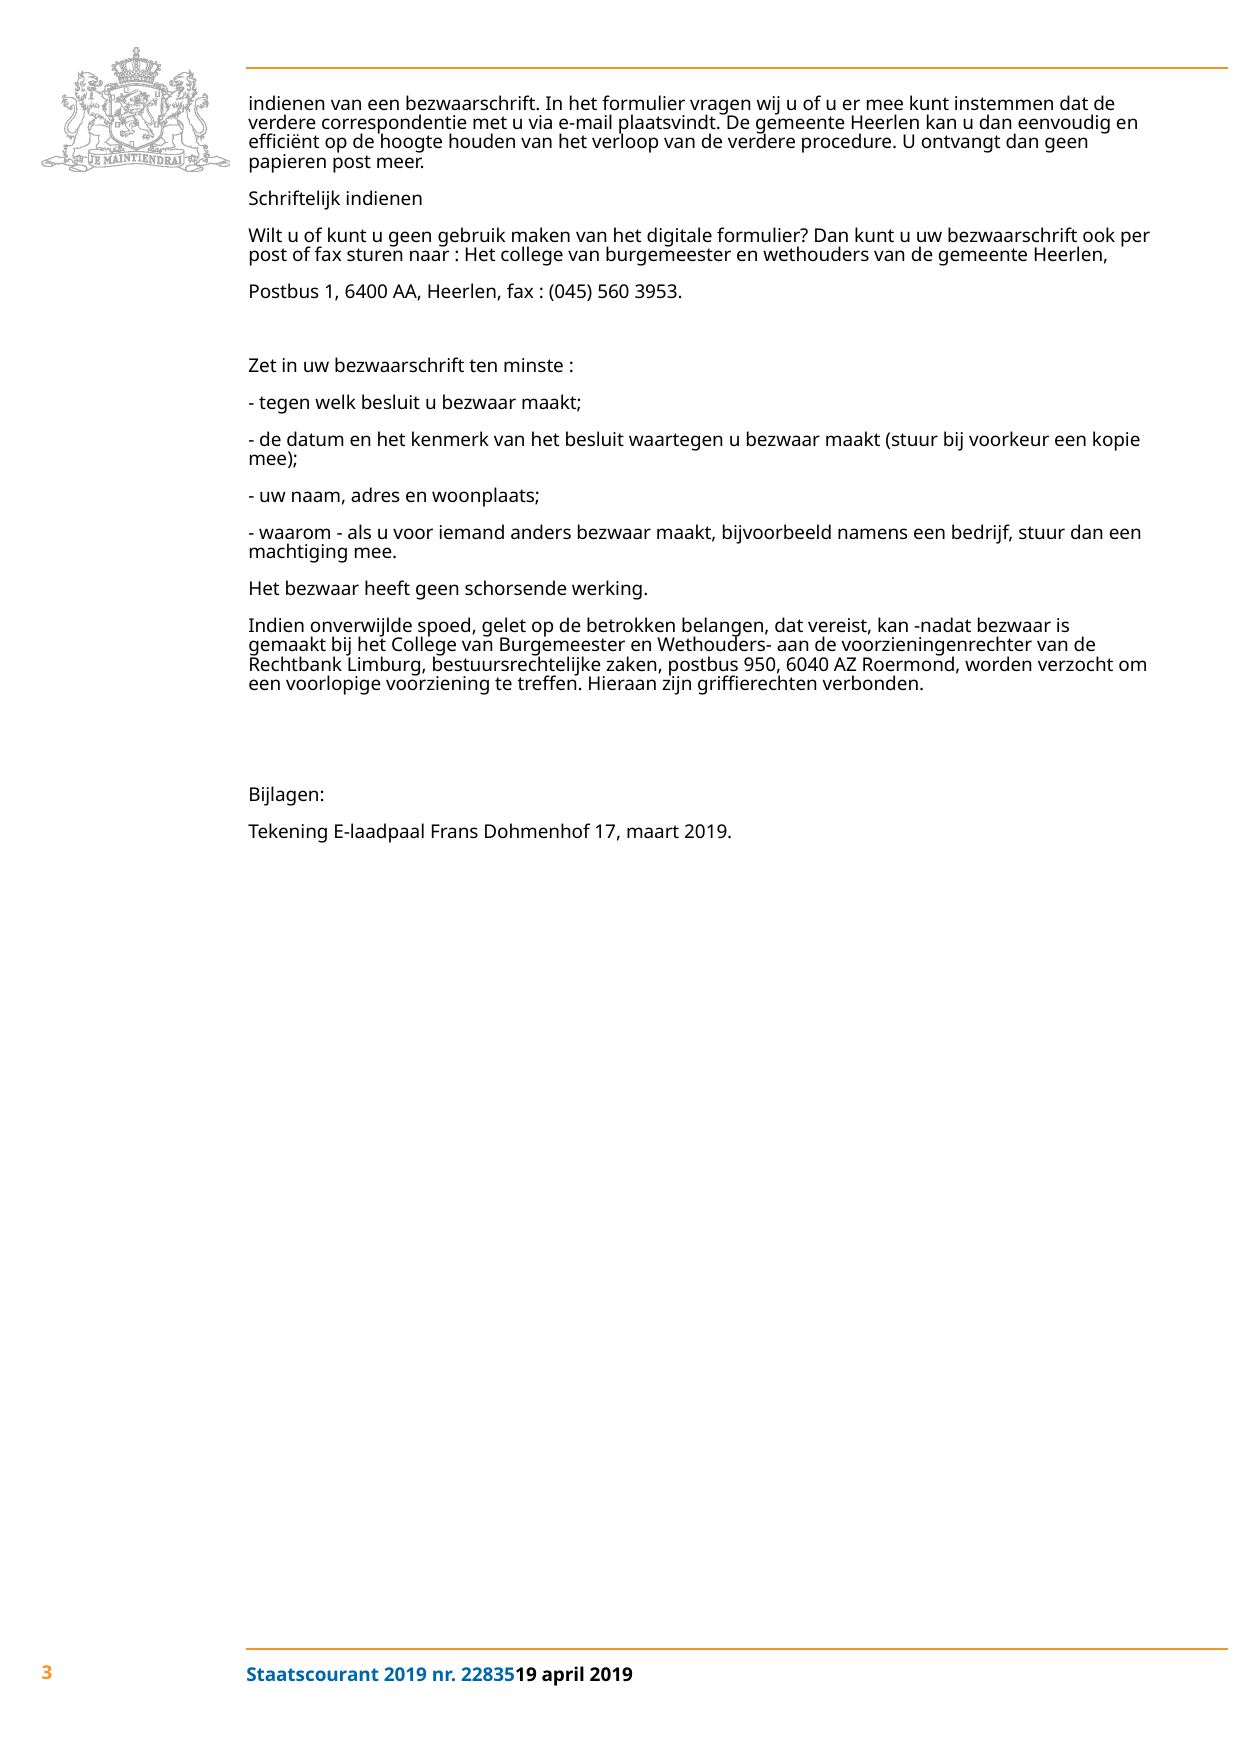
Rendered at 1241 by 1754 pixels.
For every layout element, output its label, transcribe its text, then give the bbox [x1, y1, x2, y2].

text - uw naam, adres en woonplaats; [248, 487, 1152, 506]
text Schriftelijk indienen [248, 189, 1152, 209]
text Indien onverwijlde spoed, gelet op de betrokken belangen, dat vereist, kan -nadat bezwaar is gemaakt bij het College van Burgemeester en Wethouders- aan de voorzieningenrechter van de Rechtbank Limburg, bestuursrechtelijke zaken, postbus 950, 6040 AZ Roermond, worden verzocht om een voorlopige voorziening te treffen. Hieraan zijn griffierechten verbonden. [248, 617, 1152, 694]
text Bijlagen: [248, 786, 1152, 805]
text - tegen welk besluit u bezwaar maakt; [248, 394, 1152, 413]
text Postbus 1, 6400 AA, Heerlen, fax : (045) 560 3953. [248, 283, 1152, 302]
text indienen van een bezwaarschrift. In het formulier vragen wij u of u er mee kunt instemmen dat de verdere correspondentie met u via e-mail plaatsvindt. De gemeente Heerlen kan u dan eenvoudig en efficiënt op de hoogte houden van het verloop van de verdere procedure. U ontvangt dan geen papieren post meer. [248, 95, 1152, 172]
text - de datum en het kenmerk van het besluit waartegen u bezwaar maakt (stuur bij voorkeur een kopie mee); [248, 431, 1152, 469]
text Wilt u of kunt u geen gebruik maken van het digitale formulier? Dan kunt u uw bezwaarschrift ook per post of fax sturen naar : Het college van burgemeester en wethouders van de gemeente Heerlen, [248, 227, 1152, 265]
text Zet in uw bezwaarschrift ten minste : [248, 357, 1152, 376]
picture [41, 47, 231, 172]
text - waarom - als u voor iemand anders bezwaar maakt, bijvoorbeeld namens een bedrijf, stuur dan een machtiging mee. [248, 524, 1152, 562]
text Tekening E-laadpaal Frans Dohmenhof 17, maart 2019. [248, 823, 1152, 842]
text Het bezwaar heeft geen schorsende werking. [248, 580, 1152, 599]
